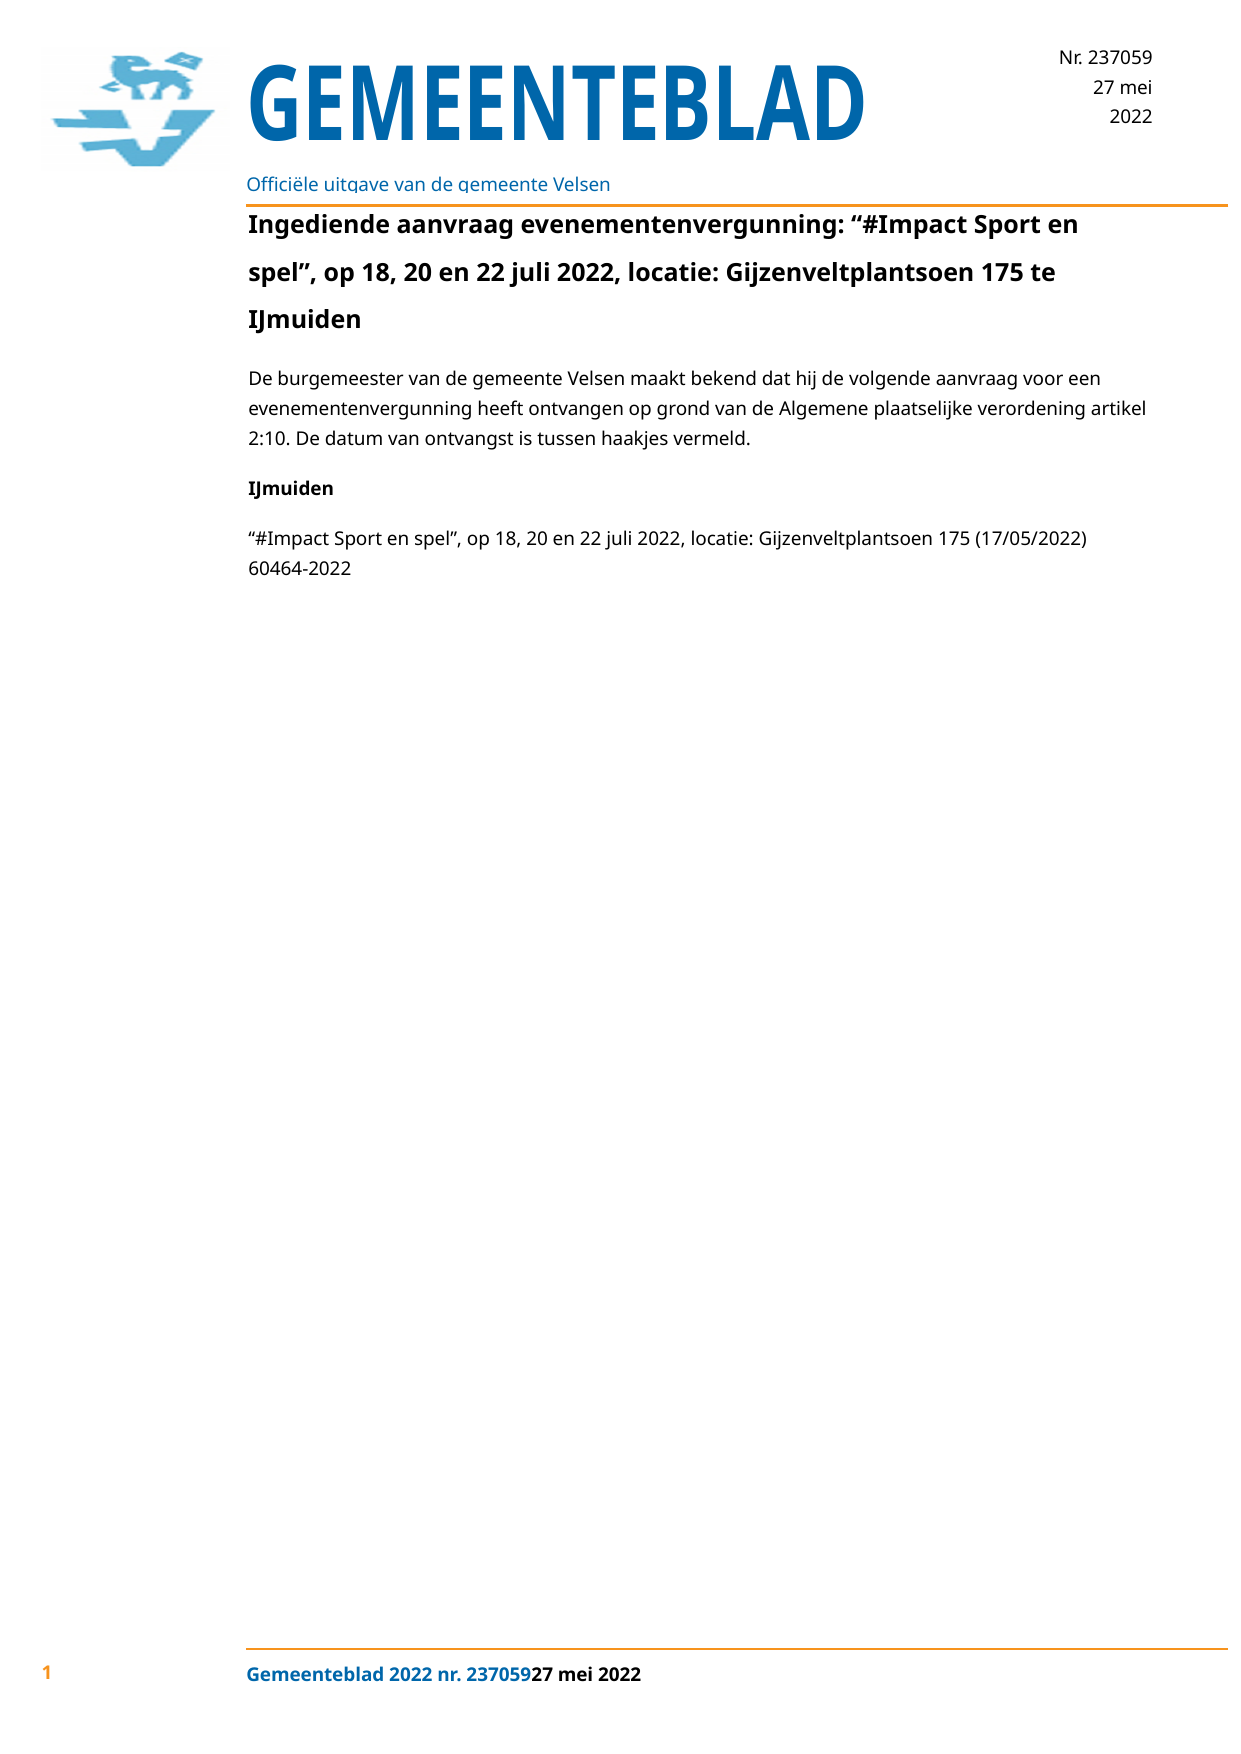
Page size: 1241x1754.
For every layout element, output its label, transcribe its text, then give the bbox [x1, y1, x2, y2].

text “#Impact Sport en spel”, op 18, 20 en 22 juli 2022, locatie: Gijzenveltplantsoen 175 (17/05/2022) 60464-2022 [248, 526, 1152, 581]
text De burgemeester van de gemeente Velsen maakt bekend dat hij de volgende aanvraag voor een evenementenvergunning heeft ontvangen op grond van de Algemene plaatselijke verordening artikel 2:10. De datum van ontvangst is tussen haakjes vermeld. [248, 366, 1152, 450]
picture [41, 47, 231, 172]
text IJmuiden [248, 475, 1152, 501]
text Ingediende aanvraag evenementenvergunning: “#Impact Sport en spel”, op 18, 20 en 22 juli 2022, locatie: Gijzenveltplantsoen 175 te IJmuiden [248, 207, 1152, 336]
